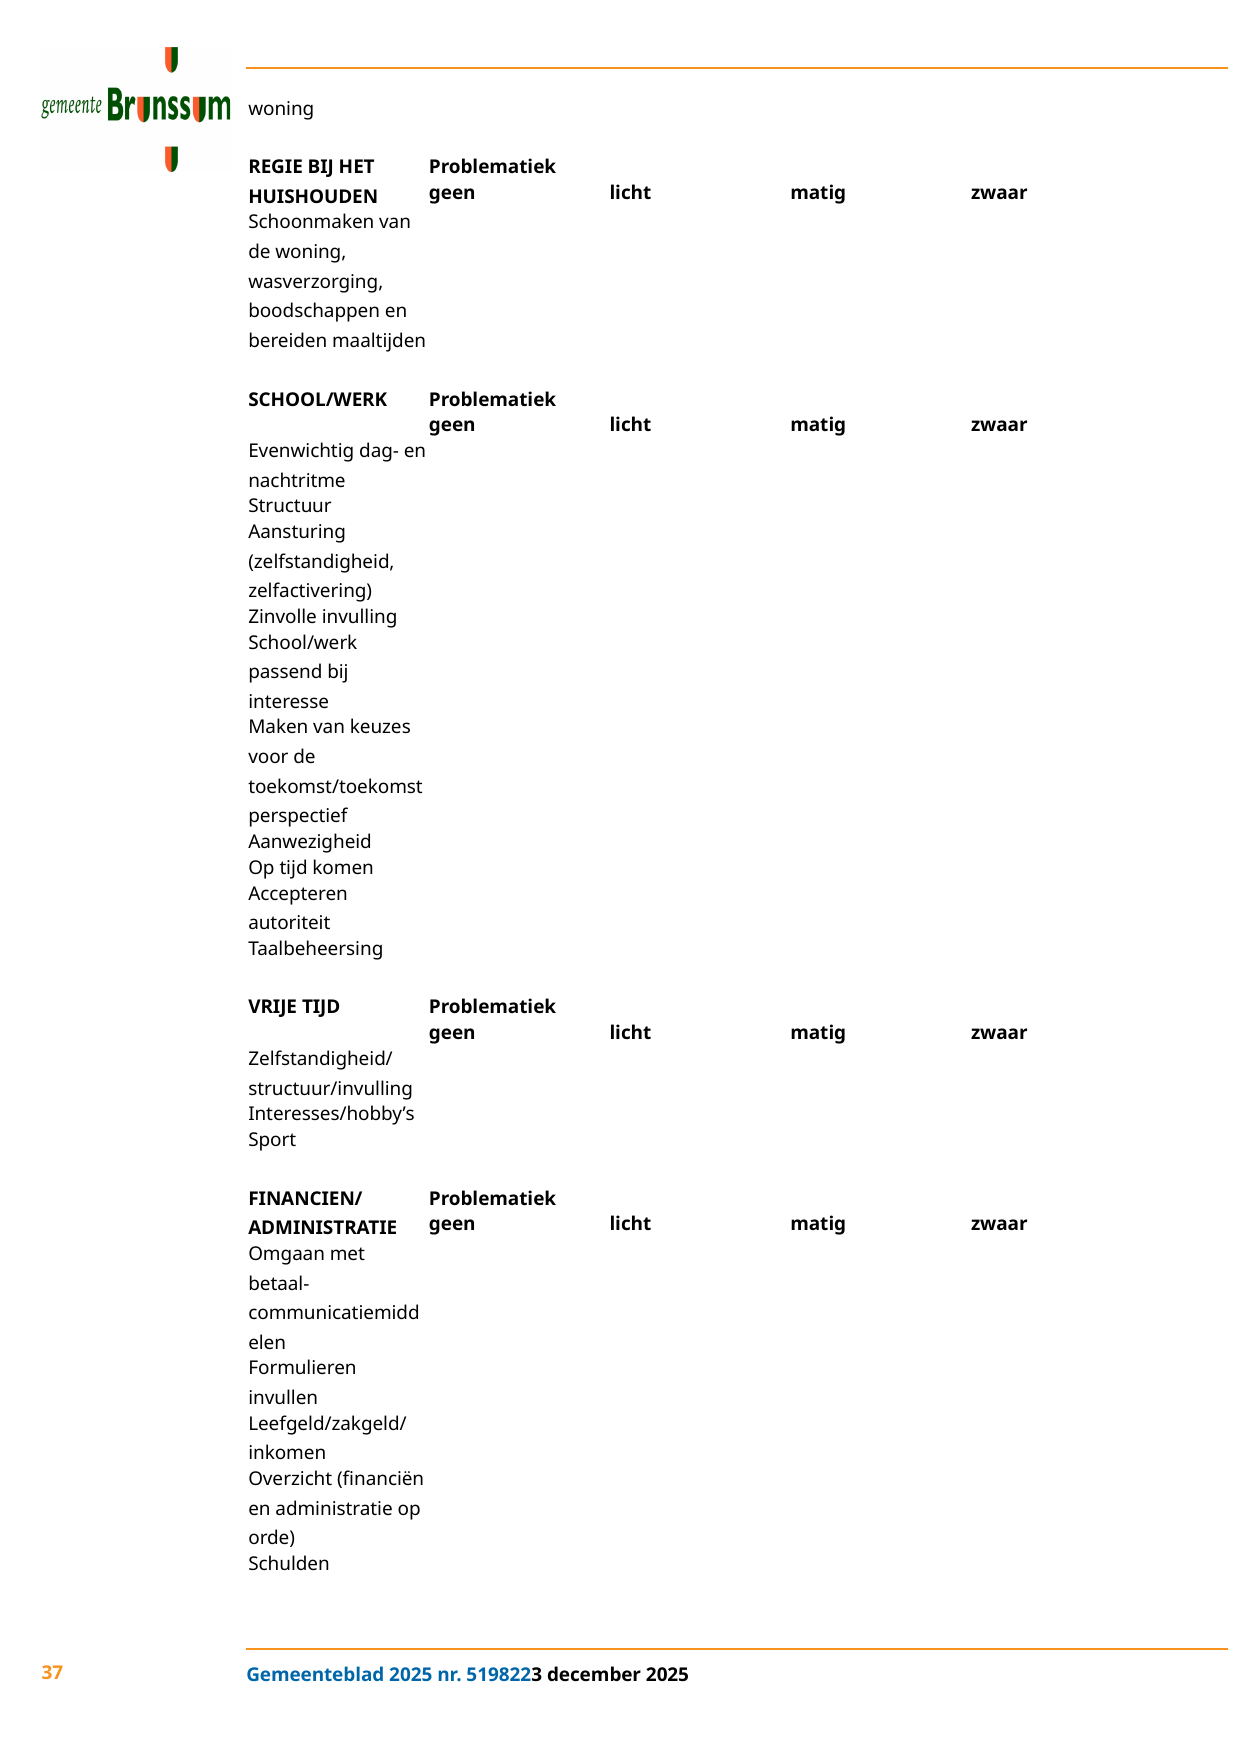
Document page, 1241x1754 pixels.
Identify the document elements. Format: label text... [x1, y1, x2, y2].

table_cell [429, 935, 609, 961]
table_cell [609, 854, 790, 880]
table_cell [429, 493, 609, 518]
table_cell [971, 518, 1152, 603]
table_cell [971, 880, 1152, 935]
table_cell matig [790, 1019, 971, 1045]
table_cell [429, 854, 609, 880]
table_cell [609, 1240, 790, 1354]
table_cell Formulieren invullen [248, 1355, 429, 1410]
table_cell geen [429, 179, 609, 209]
table_cell School/werk passend bij interesse [248, 629, 429, 714]
table_cell [609, 1465, 790, 1550]
table_cell zwaar [971, 179, 1152, 209]
table_cell [429, 714, 609, 828]
table_cell [790, 1126, 971, 1152]
table_cell Overzicht (financiën en administratie op orde) [248, 1465, 429, 1550]
table_cell zwaar [971, 1019, 1152, 1045]
table_cell Aanwezigheid [248, 828, 429, 854]
table_cell [790, 493, 971, 518]
table_cell Zelfstandigheid/structuur/invulling [248, 1045, 429, 1100]
table_cell [971, 935, 1152, 961]
table_cell [790, 714, 971, 828]
table_cell [429, 1355, 609, 1410]
table_cell [609, 95, 790, 121]
table_cell [790, 880, 971, 935]
table_cell [790, 518, 971, 603]
table_header Problematiek [429, 386, 1152, 411]
table_cell [971, 437, 1152, 492]
table_cell [971, 629, 1152, 714]
table_cell Evenwichtig dag- en nachtritme [248, 437, 429, 492]
table_cell Interesses/hobby’s [248, 1100, 429, 1126]
table_cell [790, 1465, 971, 1550]
table_cell woning [248, 95, 429, 121]
table_cell [971, 714, 1152, 828]
table_cell [609, 1550, 790, 1576]
table_cell [971, 209, 1152, 353]
table_cell [971, 854, 1152, 880]
table_cell [971, 1550, 1152, 1576]
table_cell [609, 437, 790, 492]
table_cell [609, 518, 790, 603]
table_cell [971, 1100, 1152, 1126]
table_cell [790, 1240, 971, 1354]
table_cell [790, 629, 971, 714]
table_header FINANCIEN/ADMINISTRATIE [248, 1185, 429, 1240]
table_cell [609, 1100, 790, 1126]
table_cell [790, 1100, 971, 1126]
table_cell Accepteren autoriteit [248, 880, 429, 935]
table_cell [609, 714, 790, 828]
table_cell [790, 854, 971, 880]
table_cell [609, 880, 790, 935]
table_cell [429, 1465, 609, 1550]
table_cell [971, 828, 1152, 854]
table_cell [429, 1100, 609, 1126]
table_cell [790, 603, 971, 629]
table_cell matig [790, 1211, 971, 1240]
table_cell Op tijd komen [248, 854, 429, 880]
table_cell [429, 1045, 609, 1100]
table_cell [609, 1126, 790, 1152]
table_cell licht [609, 179, 790, 209]
table_cell [790, 1550, 971, 1576]
table_cell [790, 209, 971, 353]
table_header SCHOOL/WERK [248, 386, 429, 437]
table_cell [971, 1355, 1152, 1410]
table_cell [790, 1355, 971, 1410]
table_cell [429, 880, 609, 935]
table_cell geen [429, 1019, 609, 1045]
table_cell [429, 95, 609, 121]
table_cell matig [790, 411, 971, 437]
table_header Problematiek [429, 154, 1152, 179]
table_cell [971, 1240, 1152, 1354]
table_cell Schoonmaken van de woning, wasverzorging, boodschappen en bereiden maaltijden [248, 209, 429, 353]
table_cell Aansturing (zelfstandigheid, zelfactivering) [248, 518, 429, 603]
table_cell [971, 1410, 1152, 1465]
picture [41, 47, 231, 172]
table_cell [971, 95, 1152, 121]
table_cell zwaar [971, 1211, 1152, 1240]
table_cell [790, 437, 971, 492]
table_cell [790, 935, 971, 961]
table_cell geen [429, 411, 609, 437]
table_cell [609, 603, 790, 629]
table_cell [790, 828, 971, 854]
table_cell [609, 1355, 790, 1410]
table_cell [429, 1550, 609, 1576]
table_cell [429, 629, 609, 714]
table_cell [609, 209, 790, 353]
table_header VRIJE TIJD [248, 994, 429, 1045]
table_cell [609, 1045, 790, 1100]
table_cell [429, 603, 609, 629]
table_cell [971, 1126, 1152, 1152]
table_header REGIE BIJ HET HUISHOUDEN [248, 154, 429, 209]
table_cell [429, 437, 609, 492]
table_cell [429, 1126, 609, 1152]
table_cell Taalbeheersing [248, 935, 429, 961]
table_cell licht [609, 1019, 790, 1045]
table_cell [971, 603, 1152, 629]
table_cell Maken van keuzes voor de toekomst/toekomstperspectief [248, 714, 429, 828]
table_cell Structuur [248, 493, 429, 518]
table_cell [429, 828, 609, 854]
table_cell [429, 1240, 609, 1354]
table_header Problematiek [429, 1185, 1152, 1211]
table_cell Omgaan met betaal- communicatiemiddelen [248, 1240, 429, 1354]
table_cell [429, 1410, 609, 1465]
table_cell [609, 493, 790, 518]
table_cell [429, 518, 609, 603]
table_cell Sport [248, 1126, 429, 1152]
table_cell [609, 935, 790, 961]
table_cell [971, 493, 1152, 518]
table_cell [790, 1410, 971, 1465]
table_cell [971, 1045, 1152, 1100]
table_cell [429, 209, 609, 353]
table_cell geen [429, 1211, 609, 1240]
table_cell licht [609, 1211, 790, 1240]
table_cell [609, 828, 790, 854]
table_cell [790, 95, 971, 121]
table_cell licht [609, 411, 790, 437]
table_cell Schulden [248, 1550, 429, 1576]
table_cell [790, 1045, 971, 1100]
table_cell [971, 1465, 1152, 1550]
table_header Problematiek [429, 994, 1152, 1019]
table_cell zwaar [971, 411, 1152, 437]
table_cell [609, 1410, 790, 1465]
table_cell matig [790, 179, 971, 209]
table_cell [609, 629, 790, 714]
table_cell Leefgeld/zakgeld/inkomen [248, 1410, 429, 1465]
table_cell Zinvolle invulling [248, 603, 429, 629]
